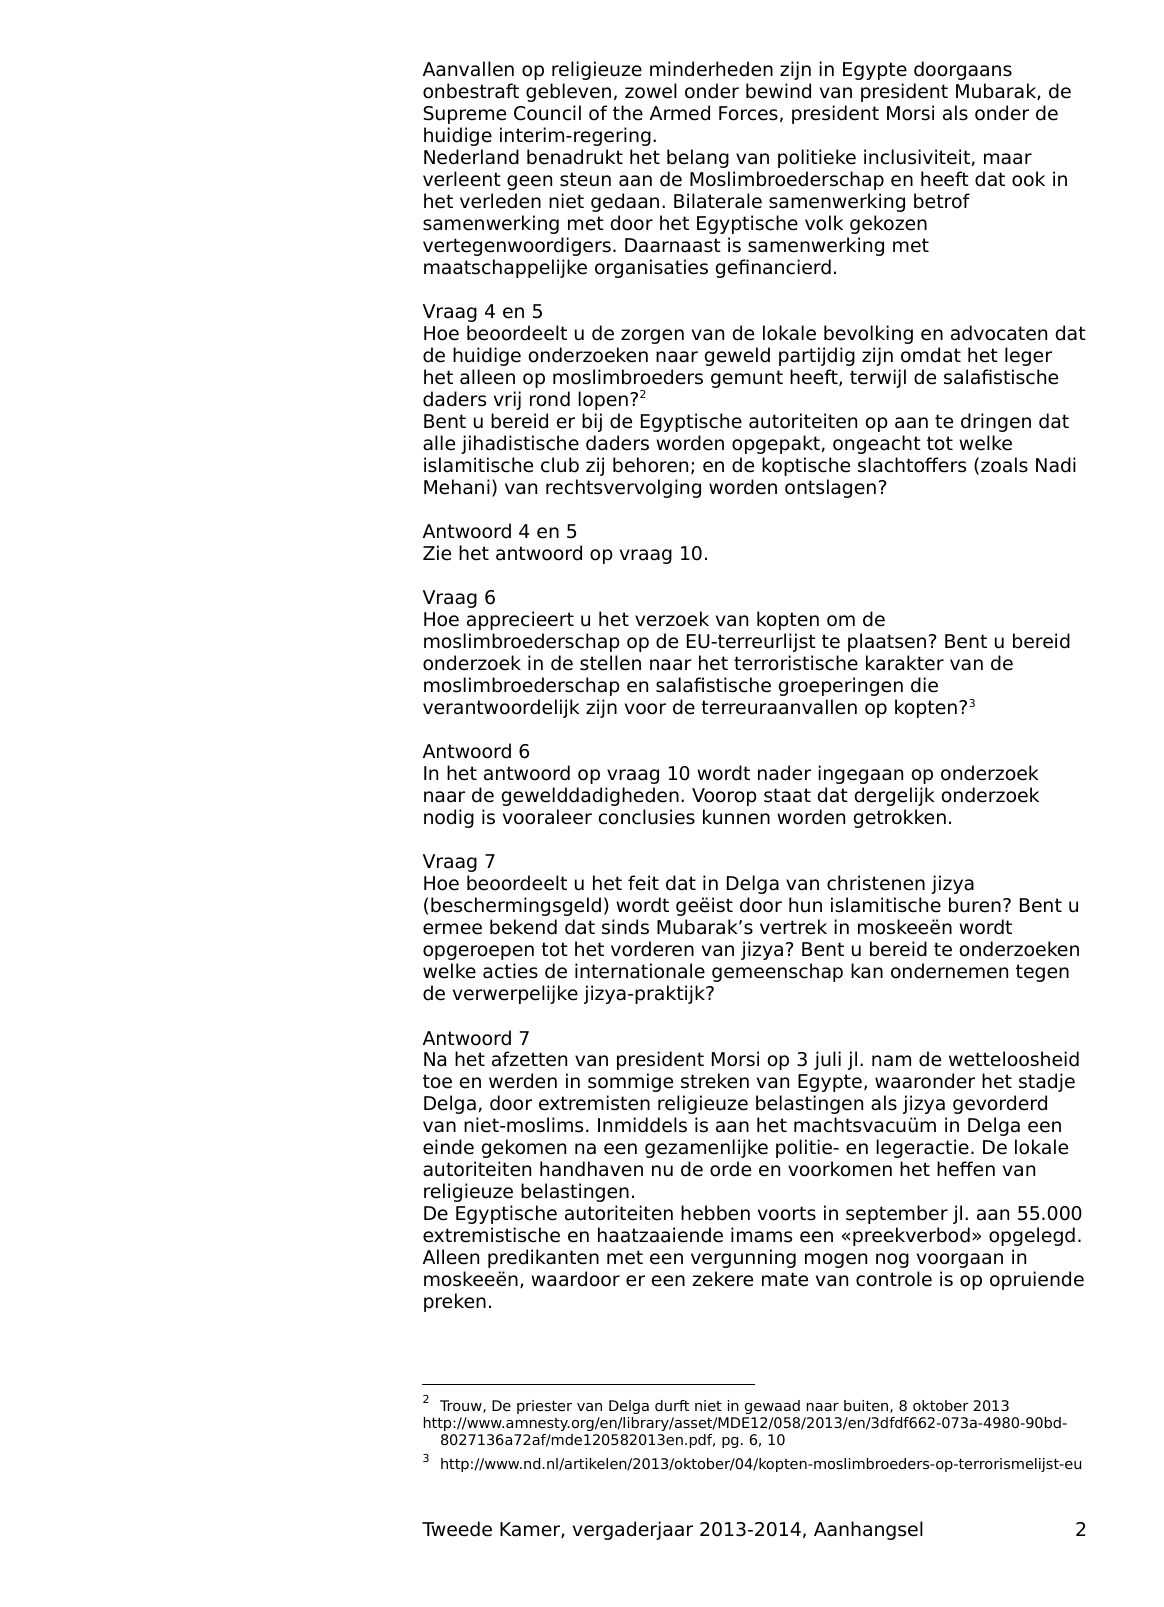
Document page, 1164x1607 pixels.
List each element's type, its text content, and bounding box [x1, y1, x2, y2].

text http://www.amnesty.org/en/library/asset/MDE12/058/2013/en/3dfdf662-073a-4980-90bd-8027136a72af/mde120582013en.pdf, pg. 6, 10 [422, 1416, 1087, 1449]
text Trouw, De priester van Delga durft niet in gewaad naar buiten, 8 oktober 2013 [422, 1393, 1087, 1416]
text Vraag 4 en 5 [422, 301, 1087, 323]
text Antwoord 7 [422, 1027, 1087, 1049]
text Hoe beoordeelt u het feit dat in Delga van christenen jizya (beschermingsgeld) wordt geëist door hun islamitische buren? Bent u ermee bekend dat sinds Mubarak’s vertrek in moskeeën wordt opgeroepen tot het vorderen van jizya? Bent u bereid te onderzoeken welke acties de internationale gemeenschap kan ondernemen tegen de verwerpelijke jizya-praktijk? [422, 873, 1087, 1005]
text Hoe apprecieert u het verzoek van kopten om de moslimbroederschap op de EU-terreurlijst te plaatsen? Bent u bereid onderzoek in de stellen naar het terroristische karakter van de moslimbroederschap en salafistische groeperingen die verantwoordelijk zijn voor de terreuraanvallen op kopten? [422, 609, 1087, 719]
text Bent u bereid er bij de Egyptische autoriteiten op aan te dringen dat alle jihadistische daders worden opgepakt, ongeacht tot welke islamitische club zij behoren; en de koptische slachtoffers (zoals Nadi Mehani) van rechtsvervolging worden ontslagen? [422, 411, 1087, 499]
text Vraag 6 [422, 587, 1087, 609]
text Antwoord 4 en 5 [422, 521, 1087, 543]
text http://www.nd.nl/artikelen/2013/oktober/04/kopten-moslimbroeders-op-terrorismelijst-eu [422, 1452, 1087, 1474]
text In het antwoord op vraag 10 wordt nader ingegaan op onderzoek naar de gewelddadigheden. Voorop staat dat dergelijk onderzoek nodig is vooraleer conclusies kunnen worden getrokken. [422, 763, 1087, 829]
text Hoe beoordeelt u de zorgen van de lokale bevolking en advocaten dat de huidige onderzoeken naar geweld partijdig zijn omdat het leger het alleen op moslimbroeders gemunt heeft, terwijl de salafistische daders vrij rond lopen? [422, 323, 1087, 411]
text Zie het antwoord op vraag 10. [422, 543, 1087, 565]
text Aanvallen op religieuze minderheden zijn in Egypte doorgaans onbestraft gebleven, zowel onder bewind van president Mubarak, de Supreme Council of the Armed Forces, president Morsi als onder de huidige interim-regering. [422, 59, 1087, 147]
text Vraag 7 [422, 851, 1087, 873]
text Na het afzetten van president Morsi op 3 juli jl. nam de wetteloosheid toe en werden in sommige streken van Egypte, waaronder het stadje Delga, door extremisten religieuze belastingen als jizya gevorderd van niet-moslims. Inmiddels is aan het machtsvacuüm in Delga een einde gekomen na een gezamenlijke politie- en legeractie. De lokale autoriteiten handhaven nu de orde en voorkomen het heffen van religieuze belastingen. [422, 1049, 1087, 1203]
text De Egyptische autoriteiten hebben voorts in september jl. aan 55.000 extremistische en haatzaaiende imams een «preekverbod» opgelegd. Alleen predikanten met een vergunning mogen nog voorgaan in moskeeën, waardoor er een zekere mate van controle is op opruiende preken. [422, 1203, 1087, 1313]
text Nederland benadrukt het belang van politieke inclusiviteit, maar verleent geen steun aan de Moslimbroederschap en heeft dat ook in het verleden niet gedaan. Bilaterale samenwerking betrof samenwerking met door het Egyptische volk gekozen vertegenwoordigers. Daarnaast is samenwerking met maatschappelijke organisaties gefinancierd. [422, 147, 1087, 279]
text Antwoord 6 [422, 741, 1087, 763]
